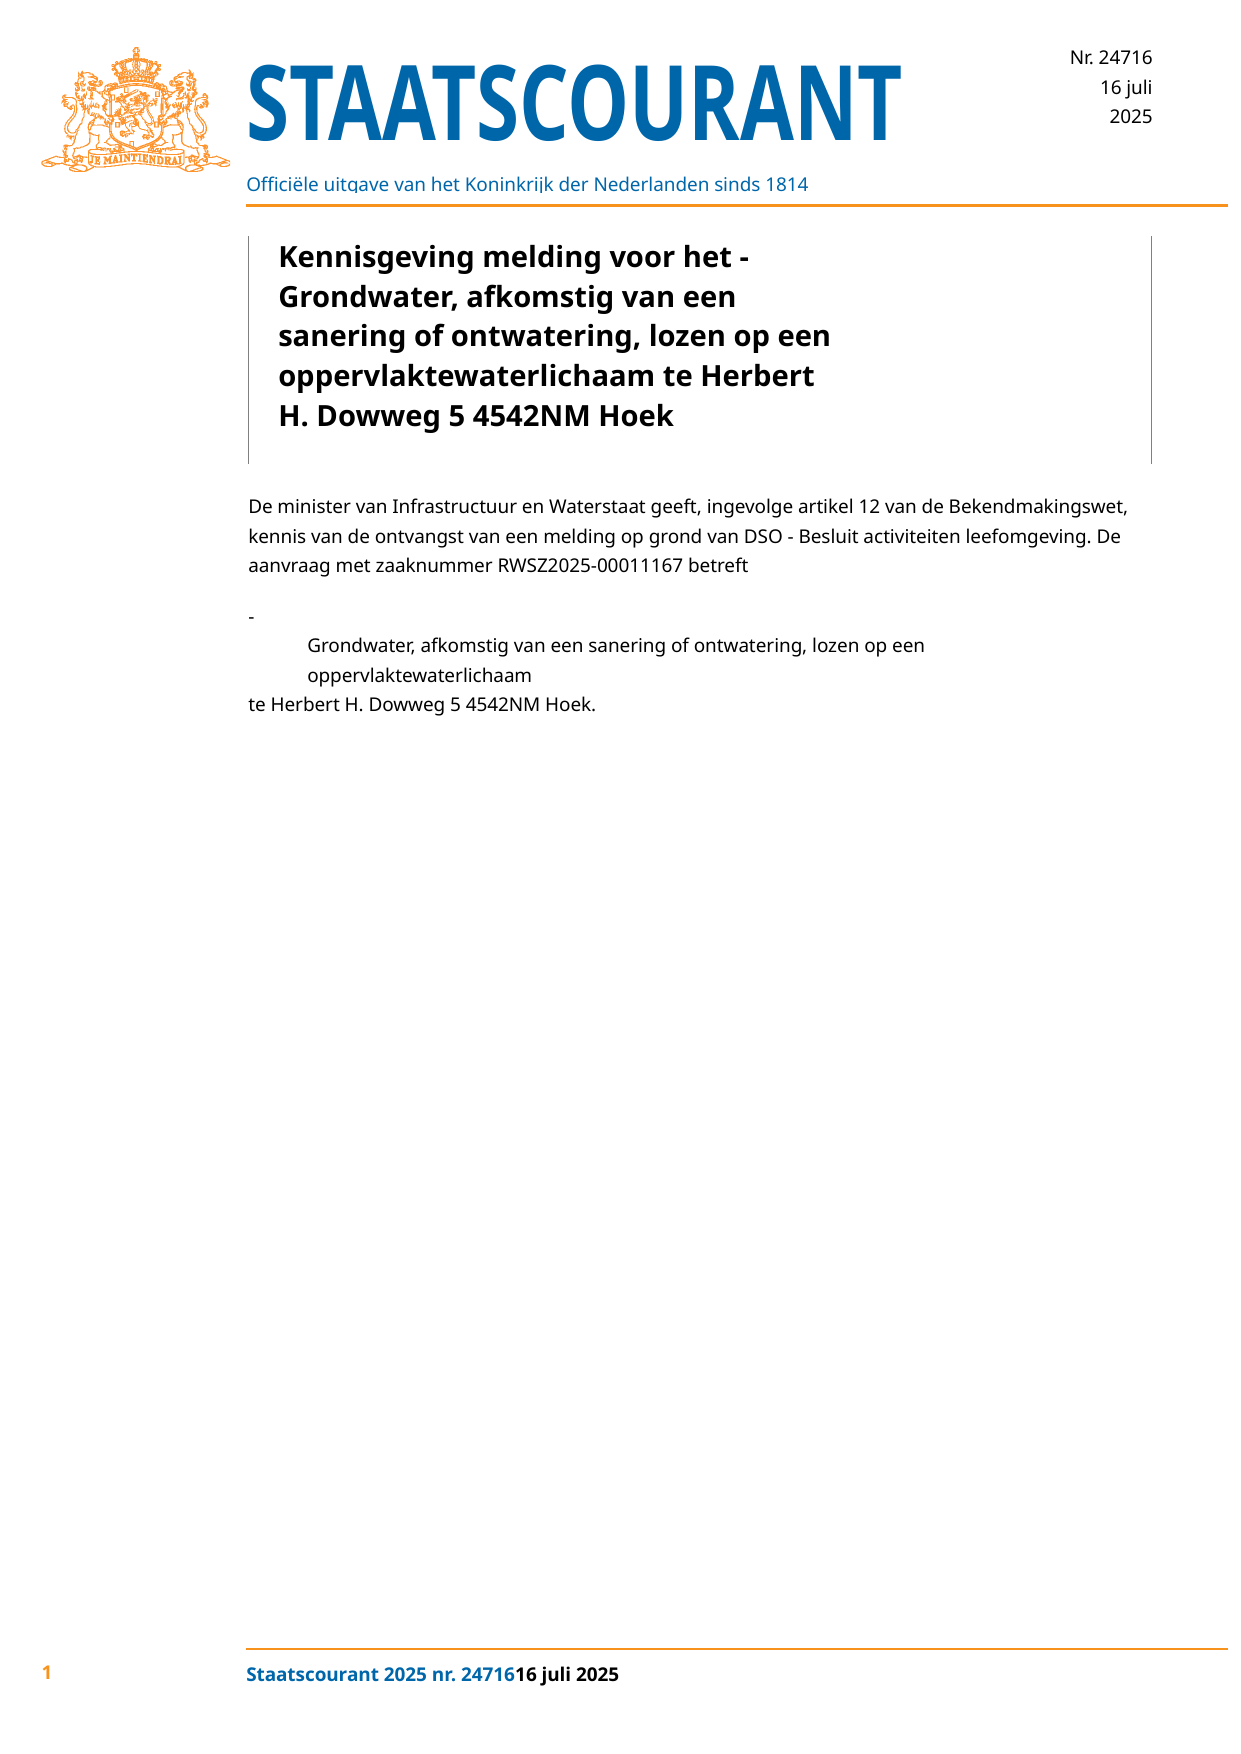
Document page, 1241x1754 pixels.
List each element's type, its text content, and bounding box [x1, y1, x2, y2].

table_header [850, 236, 912, 413]
table_header [850, 414, 1151, 464]
text De minister van Infrastructuur en Waterstaat geeft, ingevolge artikel 12 van de Bekendmakingswet, kennis van de ontvangst van een melding op grond van DSO - Besluit activiteiten leefomgeving. De aanvraag met zaaknummer RWSZ2025-00011167 betreft [248, 493, 1152, 578]
table_header [1090, 236, 1151, 413]
picture [41, 47, 231, 172]
table_header Kennisgeving melding voor het -Grondwater, afkomstig van een sanering of ontwatering, lozen op een oppervlaktewaterlichaam te Herbert H. Dowweg 5 4542NM Hoek [249, 236, 850, 464]
list Grondwater, afkomstig van een sanering of ontwatering, lozen op een oppervlaktewaterlichaam [248, 632, 1152, 688]
picture [912, 236, 1090, 414]
text te Herbert H. Dowweg 5 4542NM Hoek. [248, 692, 1152, 717]
